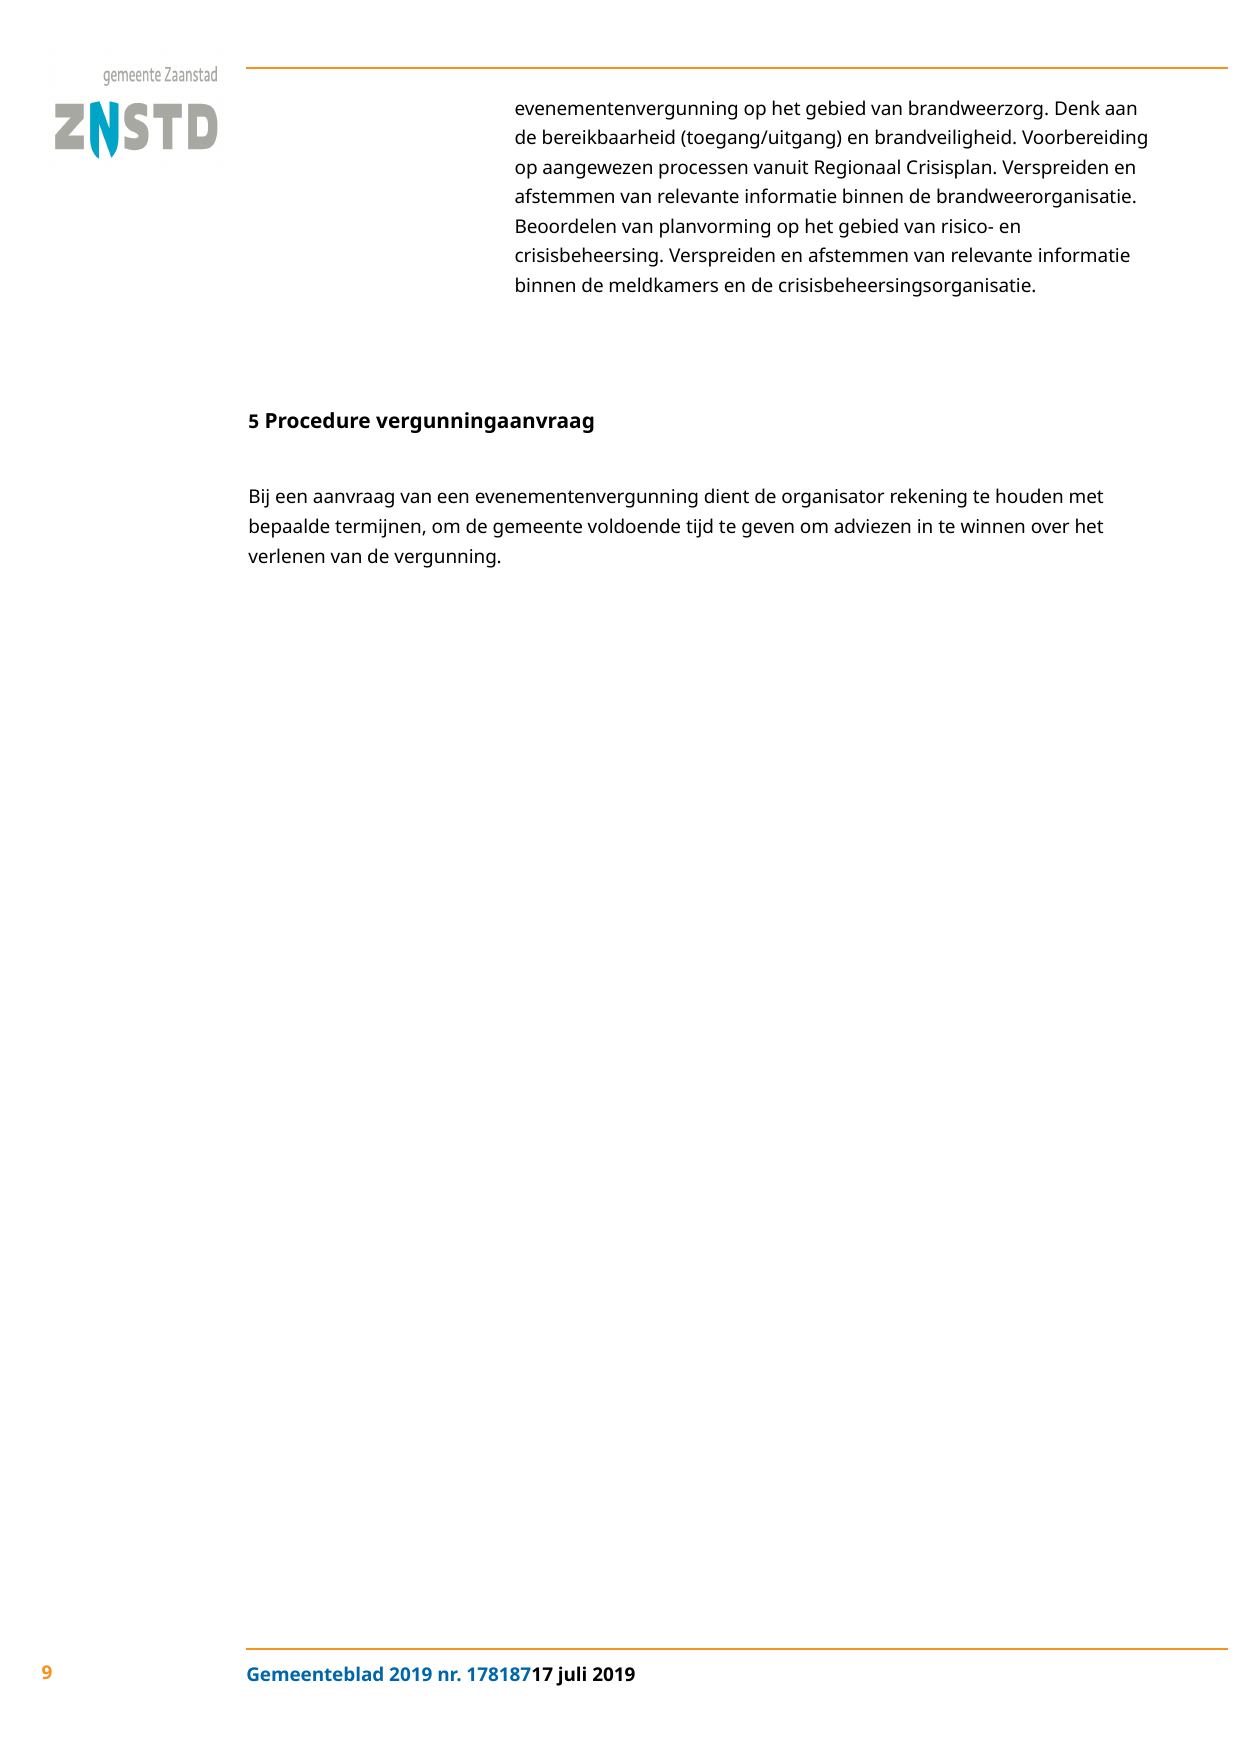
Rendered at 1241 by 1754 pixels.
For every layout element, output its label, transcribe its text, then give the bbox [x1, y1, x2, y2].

text 5 Procedure vergunningaanvraag [248, 406, 1152, 434]
text Bij een aanvraag van een evenementenvergunning dient de organisator rekening te houden met bepaalde termijnen, om de gemeente voldoende tijd te geven om adviezen in te winnen over het verlenen van de vergunning. [248, 484, 1152, 569]
table_cell evenementenvergunning op het gebied van brandweerzorg. Denk aan de bereikbaarheid (toegang/uitgang) en brandveiligheid. Voorbereiding op aangewezen processen vanuit Regionaal Crisisplan. Verspreiden en afstemmen van relevante informatie binnen de brandweerorganisatie. Beoordelen van planvorming op het gebied van risico- en crisisbeheersing. Verspreiden en afstemmen van relevante informatie binnen de meldkamers en de crisisbeheersingsorganisatie. [514, 95, 1152, 298]
picture [41, 47, 231, 172]
table_cell [248, 95, 514, 298]
